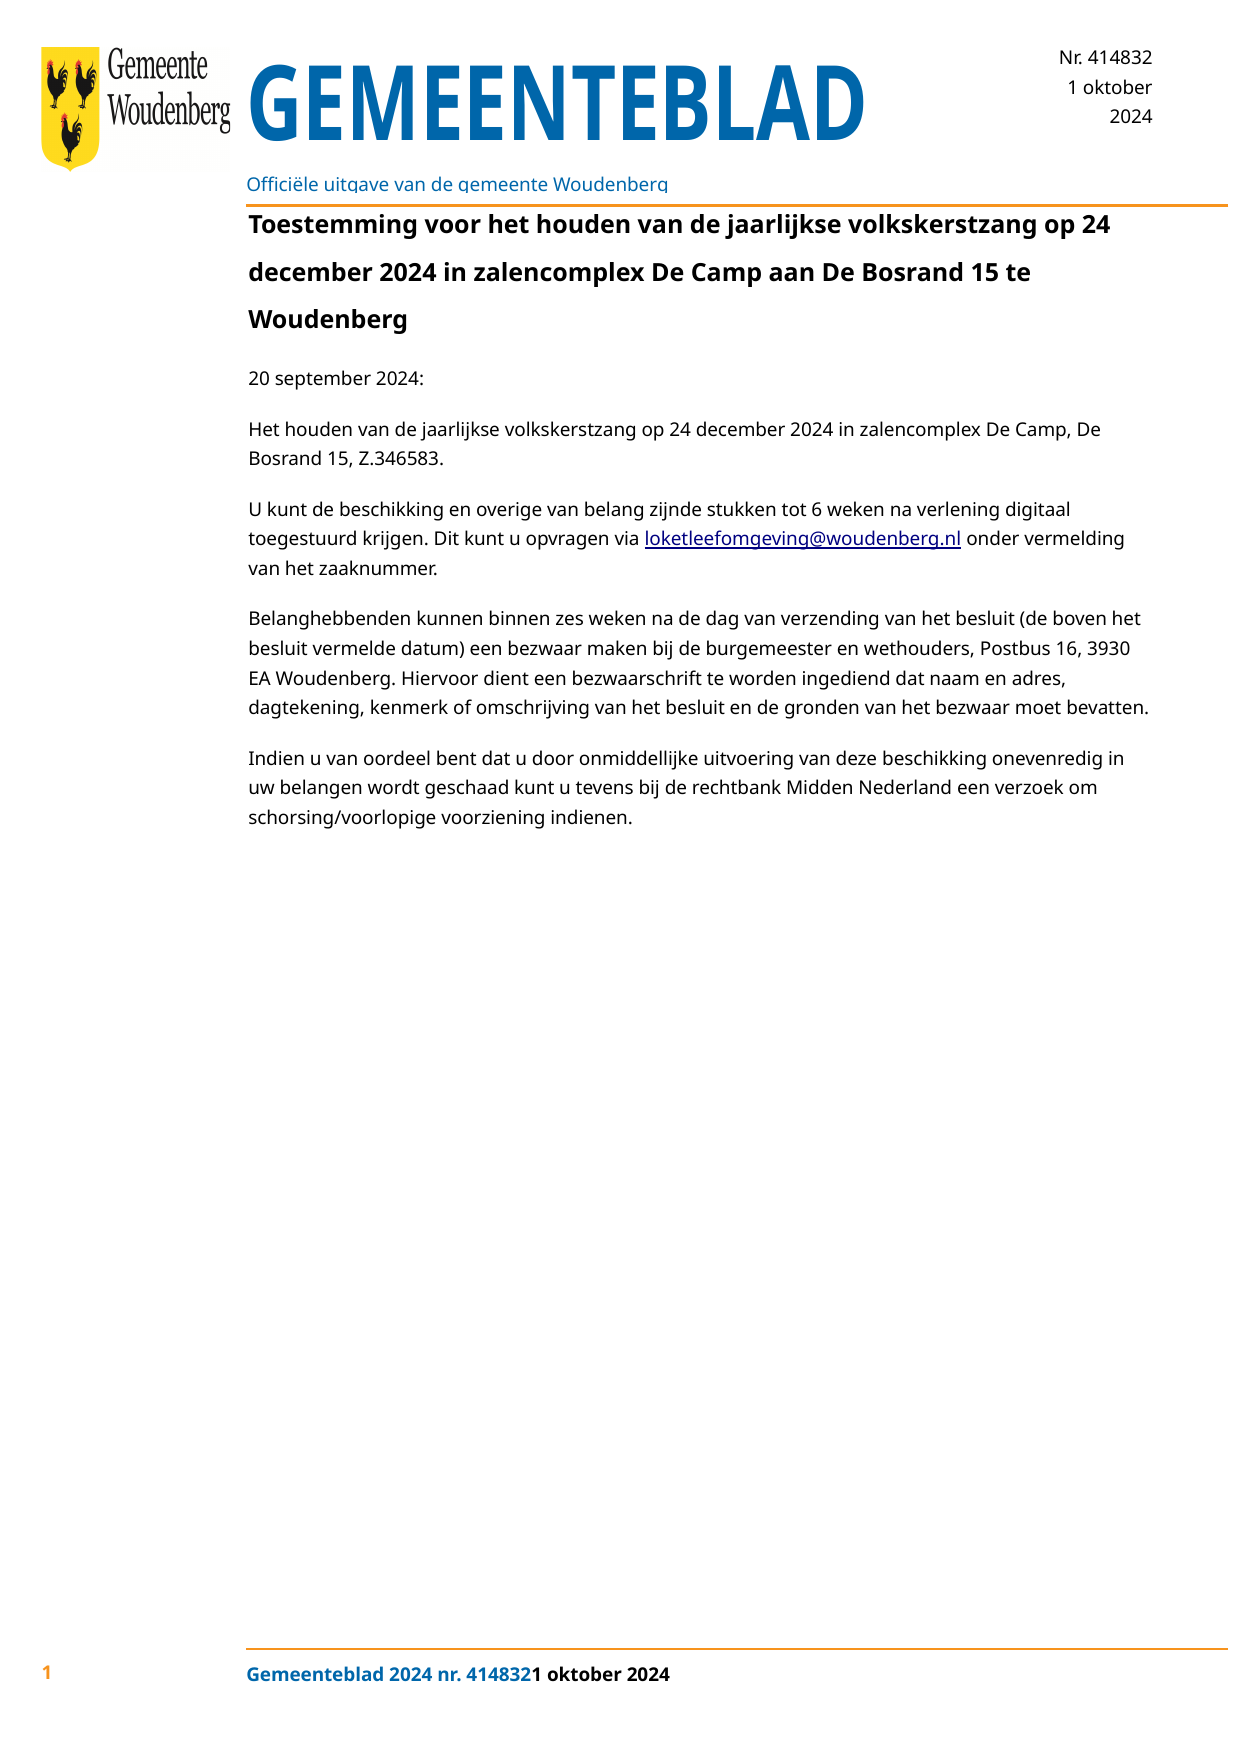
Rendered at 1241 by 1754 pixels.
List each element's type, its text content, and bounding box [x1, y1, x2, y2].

text Belanghebbenden kunnen binnen zes weken na de dag van verzending van het besluit (de boven het besluit vermelde datum) een bezwaar maken bij de burgemeester en wethouders, Postbus 16, 3930 EA Woudenberg. Hiervoor dient een bezwaarschrift te worden ingediend dat naam en adres, dagtekening, kenmerk of omschrijving van het besluit en de gronden van het bezwaar moet bevatten. [248, 606, 1152, 720]
text Toestemming voor het houden van de jaarlijkse volkskerstzang op 24 december 2024 in zalencomplex De Camp aan De Bosrand 15 te Woudenberg [248, 207, 1152, 336]
text Het houden van de jaarlijkse volkskerstzang op 24 december 2024 in zalencomplex De Camp, De Bosrand 15, Z.346583. [248, 416, 1152, 471]
text 20 september 2024: [248, 366, 1152, 391]
text Indien u van oordeel bent dat u door onmiddellijke uitvoering van deze beschikking onevenredig in uw belangen wordt geschaad kunt u tevens bij de rechtbank Midden Nederland een verzoek om schorsing/voorlopige voorziening indienen. [248, 745, 1152, 829]
text U kunt de beschikking en overige van belang zijnde stukken tot 6 weken na verlening digitaal toegestuurd krijgen. Dit kunt u opvragen via loketleefomgeving@woudenberg.nl onder vermelding van het zaaknummer. [248, 496, 1152, 581]
picture [41, 47, 231, 172]
